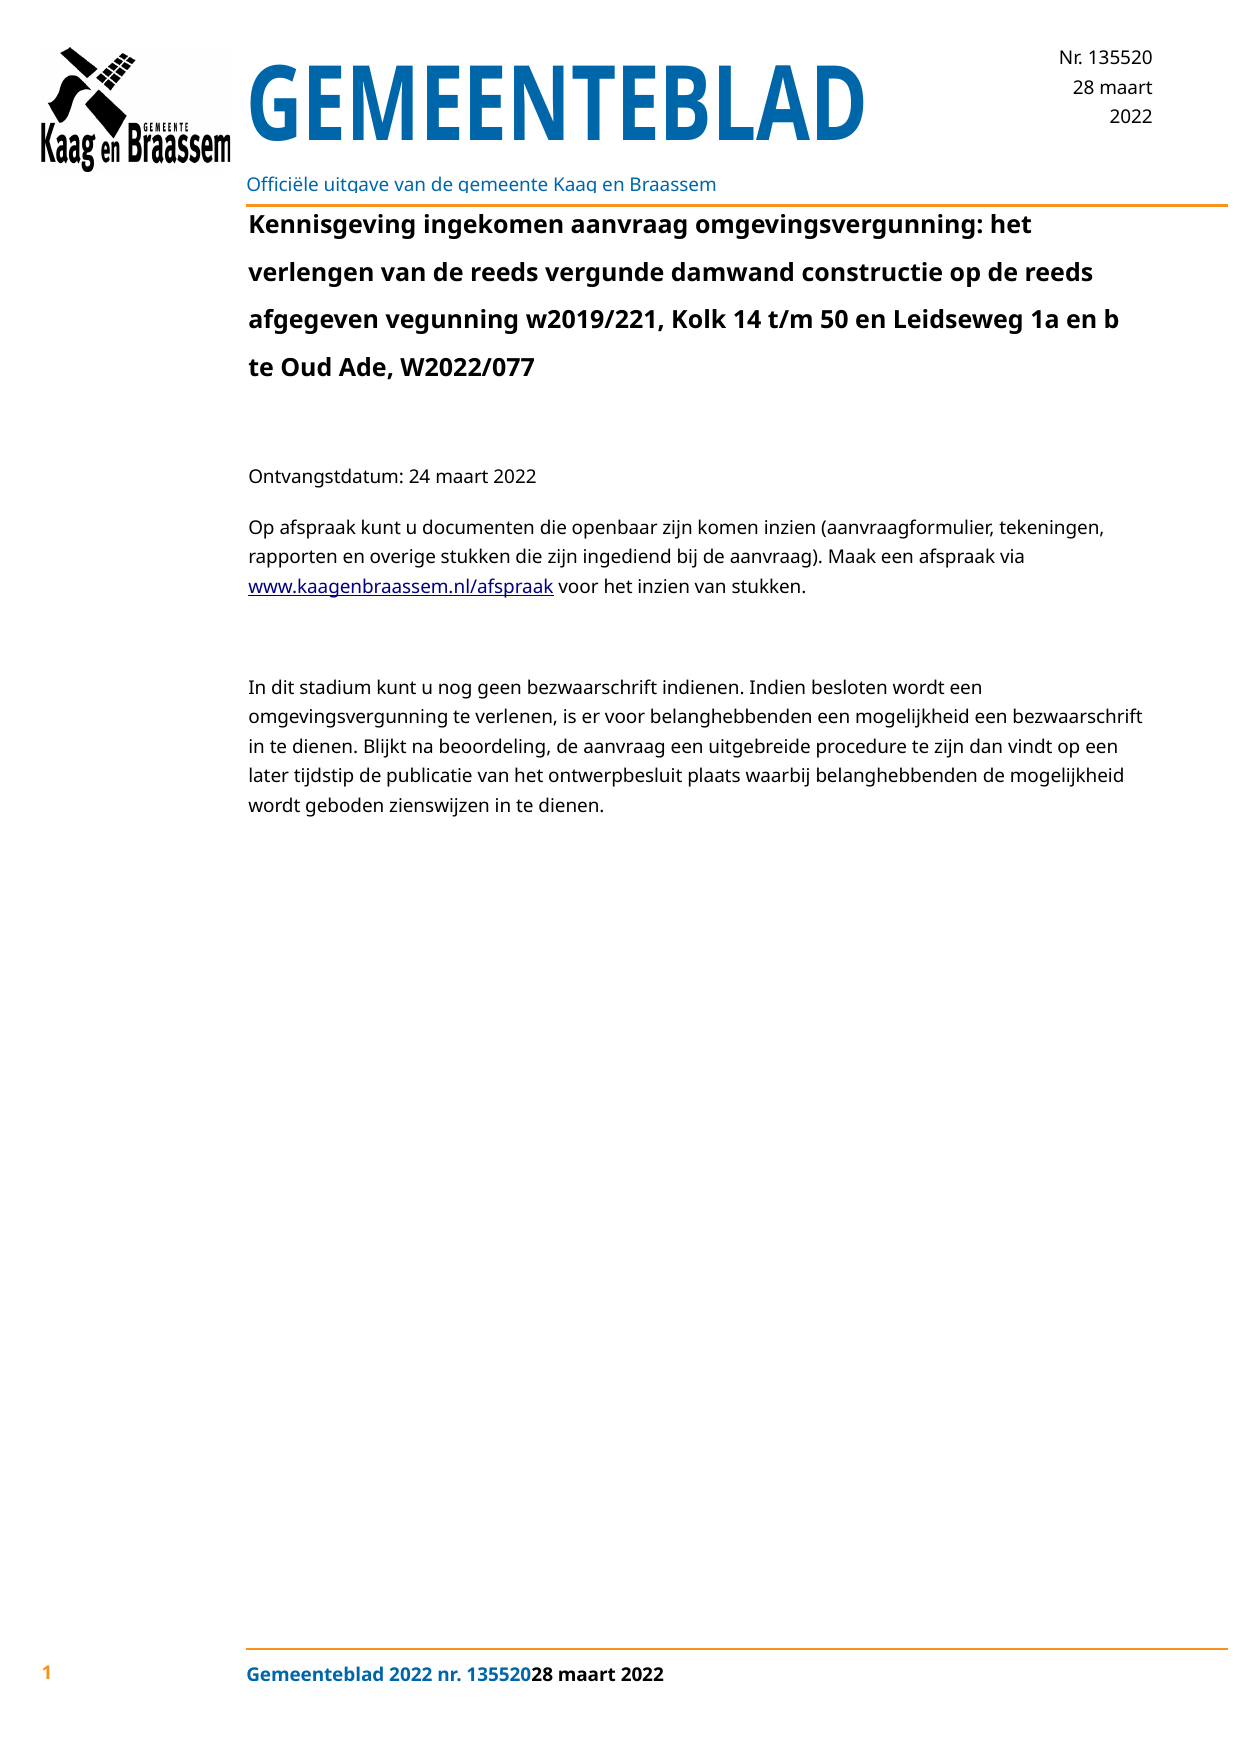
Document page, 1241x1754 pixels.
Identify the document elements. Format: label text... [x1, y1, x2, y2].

text Ontvangstdatum: 24 maart 2022 [248, 463, 1152, 489]
picture [41, 47, 231, 172]
text Kennisgeving ingekomen aanvraag omgevingsvergunning: het verlengen van de reeds vergunde damwand constructie op de reeds afgegeven vegunning w2019/221, Kolk 14 t/m 50 en Leidseweg 1a en b te Oud Ade, W2022/077 [248, 207, 1152, 384]
text Op afspraak kunt u documenten die openbaar zijn komen inzien (aanvraagformulier, tekeningen, rapporten en overige stukken die zijn ingediend bij de aanvraag). Maak een afspraak via www.kaagenbraassem.nl/afspraak voor het inzien van stukken. [248, 514, 1152, 599]
text In dit stadium kunt u nog geen bezwaarschrift indienen. Indien besloten wordt een omgevingsvergunning te verlenen, is er voor belanghebbenden een mogelijkheid een bezwaarschrift in te dienen. Blijkt na beoordeling, de aanvraag een uitgebreide procedure te zijn dan vindt op een later tijdstip de publicatie van het ontwerpbesluit plaats waarbij belanghebbenden de mogelijkheid wordt geboden zienswijzen in te dienen. [248, 674, 1152, 818]
